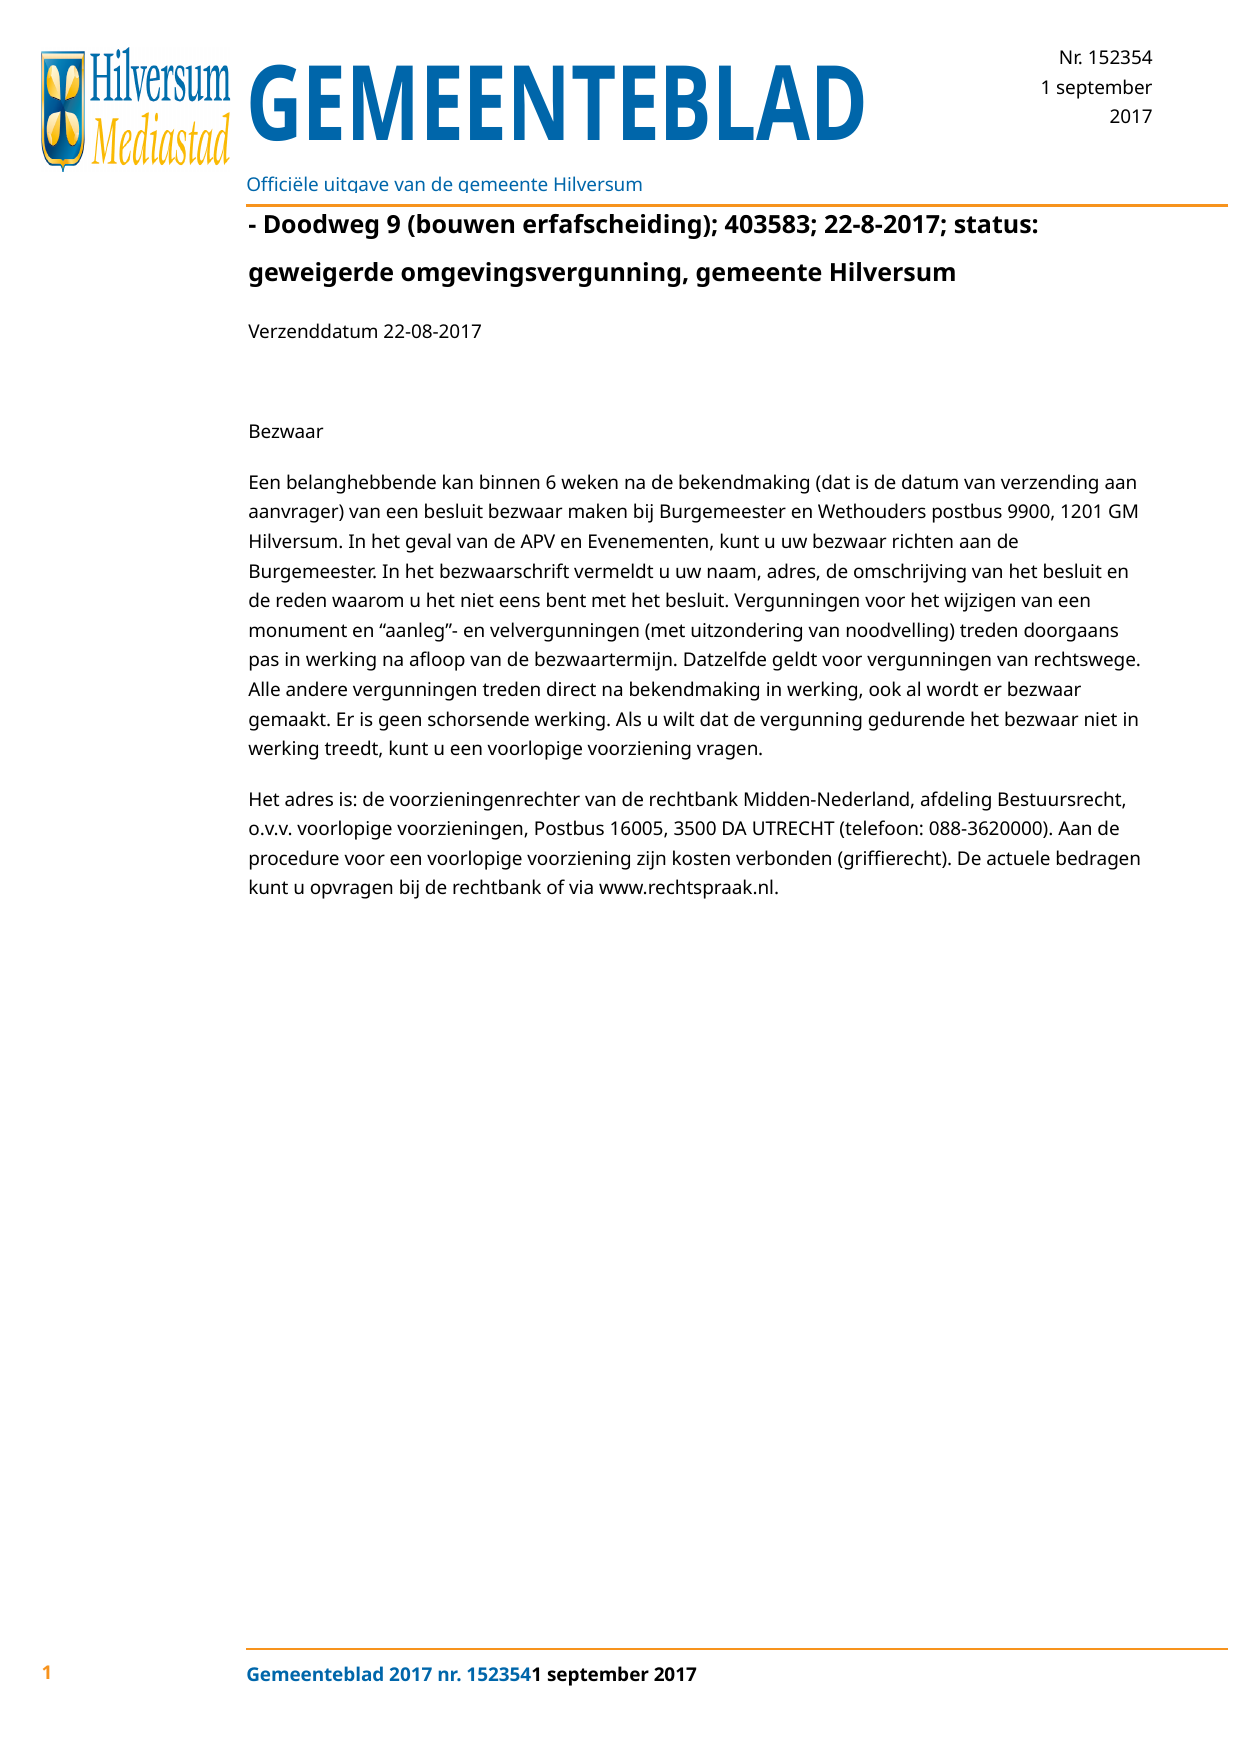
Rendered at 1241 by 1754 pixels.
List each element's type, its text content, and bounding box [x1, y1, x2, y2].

text Een belanghebbende kan binnen 6 weken na de bekendmaking (dat is de datum van verzending aan aanvrager) van een besluit bezwaar maken bij Burgemeester en Wethouders postbus 9900, 1201 GM Hilversum. In het geval van de APV en Evenementen, kunt u uw bezwaar richten aan de Burgemeester. In het bezwaarschrift vermeldt u uw naam, adres, de omschrijving van het besluit en de reden waarom u het niet eens bent met het besluit. Vergunningen voor het wijzigen van een monument en “aanleg”- en velvergunningen (met uitzondering van noodvelling) treden doorgaans pas in werking na afloop van de bezwaartermijn. Datzelfde geldt voor vergunningen van rechtswege. Alle andere vergunningen treden direct na bekendmaking in werking, ook al wordt er bezwaar gemaakt. Er is geen schorsende werking. Als u wilt dat de vergunning gedurende het bezwaar niet in werking treedt, kunt u een voorlopige voorziening vragen. [248, 469, 1152, 761]
text Verzenddatum 22-08-2017 [248, 318, 1152, 344]
picture [41, 47, 231, 172]
text Bezwaar [248, 419, 1152, 444]
text Het adres is: de voorzieningenrechter van de rechtbank Midden-Nederland, afdeling Bestuursrecht, o.v.v. voorlopige voorzieningen, Postbus 16005, 3500 DA UTRECHT (telefoon: 088-3620000). Aan de procedure voor een voorlopige voorziening zijn kosten verbonden (griffierecht). De actuele bedragen kunt u opvragen bij de rechtbank of via www.rechtspraak.nl. [248, 786, 1152, 900]
text - Doodweg 9 (bouwen erfafscheiding); 403583; 22-8-2017; status: geweigerde omgevingsvergunning, gemeente Hilversum [248, 207, 1152, 288]
